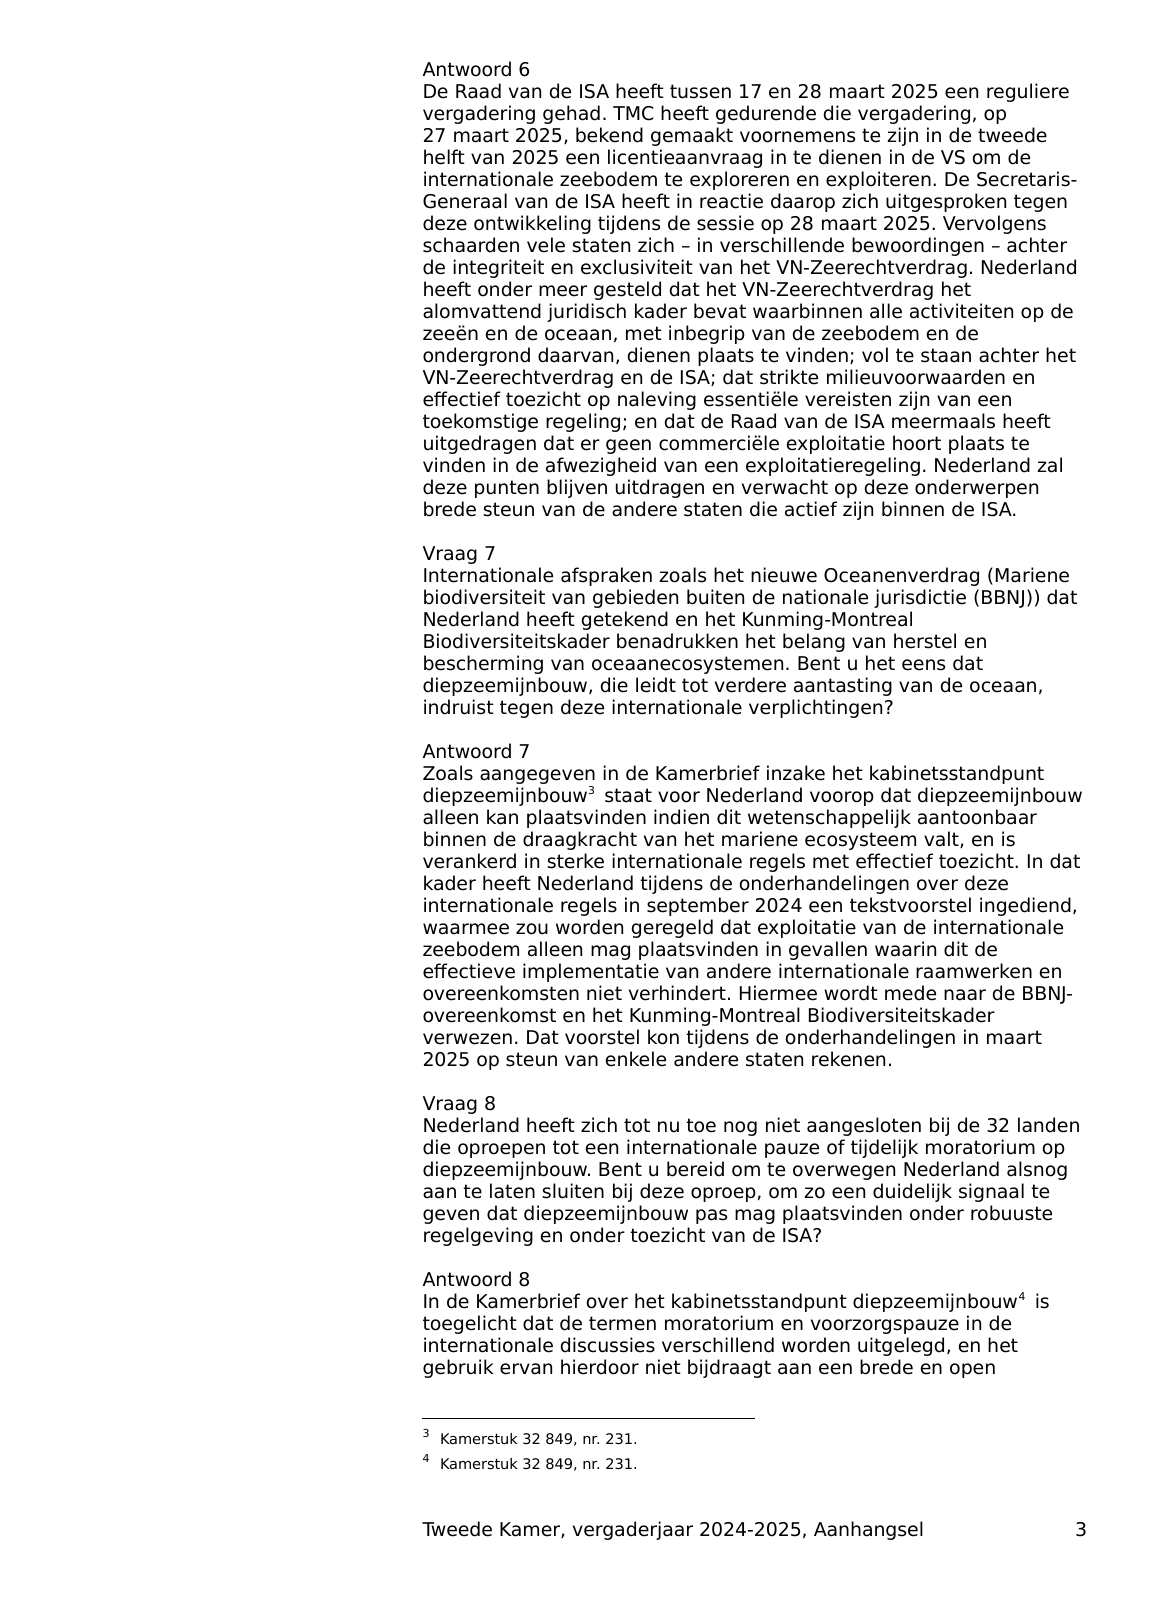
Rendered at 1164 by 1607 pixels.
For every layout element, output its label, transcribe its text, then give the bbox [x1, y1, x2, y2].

text Vraag 7 [422, 543, 1087, 565]
text Internationale afspraken zoals het nieuwe Oceanenverdrag (Mariene biodiversiteit van gebieden buiten de nationale jurisdictie (BBNJ)) dat Nederland heeft getekend en het Kunming-Montreal Biodiversiteitskader benadrukken het belang van herstel en bescherming van oceaanecosystemen. Bent u het eens dat diepzeemijnbouw, die leidt tot verdere aantasting van de oceaan, indruist tegen deze internationale verplichtingen? [422, 565, 1087, 719]
text Nederland heeft zich tot nu toe nog niet aangesloten bij de 32 landen die oproepen tot een internationale pauze of tijdelijk moratorium op diepzeemijnbouw. Bent u bereid om te overwegen Nederland alsnog aan te laten sluiten bij deze oproep, om zo een duidelijk signaal te geven dat diepzeemijnbouw pas mag plaatsvinden onder robuuste regelgeving en onder toezicht van de ISA? [422, 1115, 1087, 1247]
text Kamerstuk 32 849, nr. 231. [422, 1452, 1087, 1474]
text Antwoord 6 [422, 59, 1087, 81]
text Antwoord 8 [422, 1269, 1087, 1291]
text De Raad van de ISA heeft tussen 17 en 28 maart 2025 een reguliere vergadering gehad. TMC heeft gedurende die vergadering, op 27 maart 2025, bekend gemaakt voornemens te zijn in de tweede helft van 2025 een licentieaanvraag in te dienen in de VS om de internationale zeebodem te exploreren en exploiteren. De Secretaris-Generaal van de ISA heeft in reactie daarop zich uitgesproken tegen deze ontwikkeling tijdens de sessie op 28 maart 2025. Vervolgens schaarden vele staten zich – in verschillende bewoordingen – achter de integriteit en exclusiviteit van het VN-Zeerechtverdrag. Nederland heeft onder meer gesteld dat het VN-Zeerechtverdrag het alomvattend juridisch kader bevat waarbinnen alle activiteiten op de zeeën en de oceaan, met inbegrip van de zeebodem en de ondergrond daarvan, dienen plaats te vinden; vol te staan achter het VN-Zeerechtverdrag en de ISA; dat strikte milieuvoorwaarden en effectief toezicht op naleving essentiële vereisten zijn van een toekomstige regeling; en dat de Raad van de ISA meermaals heeft uitgedragen dat er geen commerciële exploitatie hoort plaats te vinden in de afwezigheid van een exploitatieregeling. Nederland zal deze punten blijven uitdragen en verwacht op deze onderwerpen brede steun van de andere staten die actief zijn binnen de ISA. [422, 81, 1087, 521]
text Zoals aangegeven in de Kamerbrief inzake het kabinetsstandpunt diepzeemijnbouw staat voor Nederland voorop dat diepzeemijnbouw alleen kan plaatsvinden indien dit wetenschappelijk aantoonbaar binnen de draagkracht van het mariene ecosysteem valt, en is verankerd in sterke internationale regels met effectief toezicht. In dat kader heeft Nederland tijdens de onderhandelingen over deze internationale regels in september 2024 een tekstvoorstel ingediend, waarmee zou worden geregeld dat exploitatie van de internationale zeebodem alleen mag plaatsvinden in gevallen waarin dit de effectieve implementatie van andere internationale raamwerken en overeenkomsten niet verhindert. Hiermee wordt mede naar de BBNJ-overeenkomst en het Kunming-Montreal Biodiversiteitskader verwezen. Dat voorstel kon tijdens de onderhandelingen in maart 2025 op steun van enkele andere staten rekenen. [422, 763, 1087, 1071]
text Antwoord 7 [422, 741, 1087, 763]
text Vraag 8 [422, 1093, 1087, 1115]
text In de Kamerbrief over het kabinetsstandpunt diepzeemijnbouw is toegelicht dat de termen moratorium en voorzorgspauze in de internationale discussies verschillend worden uitgelegd, en het gebruik ervan hierdoor niet bijdraagt aan een brede en open [422, 1291, 1087, 1379]
text Kamerstuk 32 849, nr. 231. [422, 1427, 1087, 1449]
